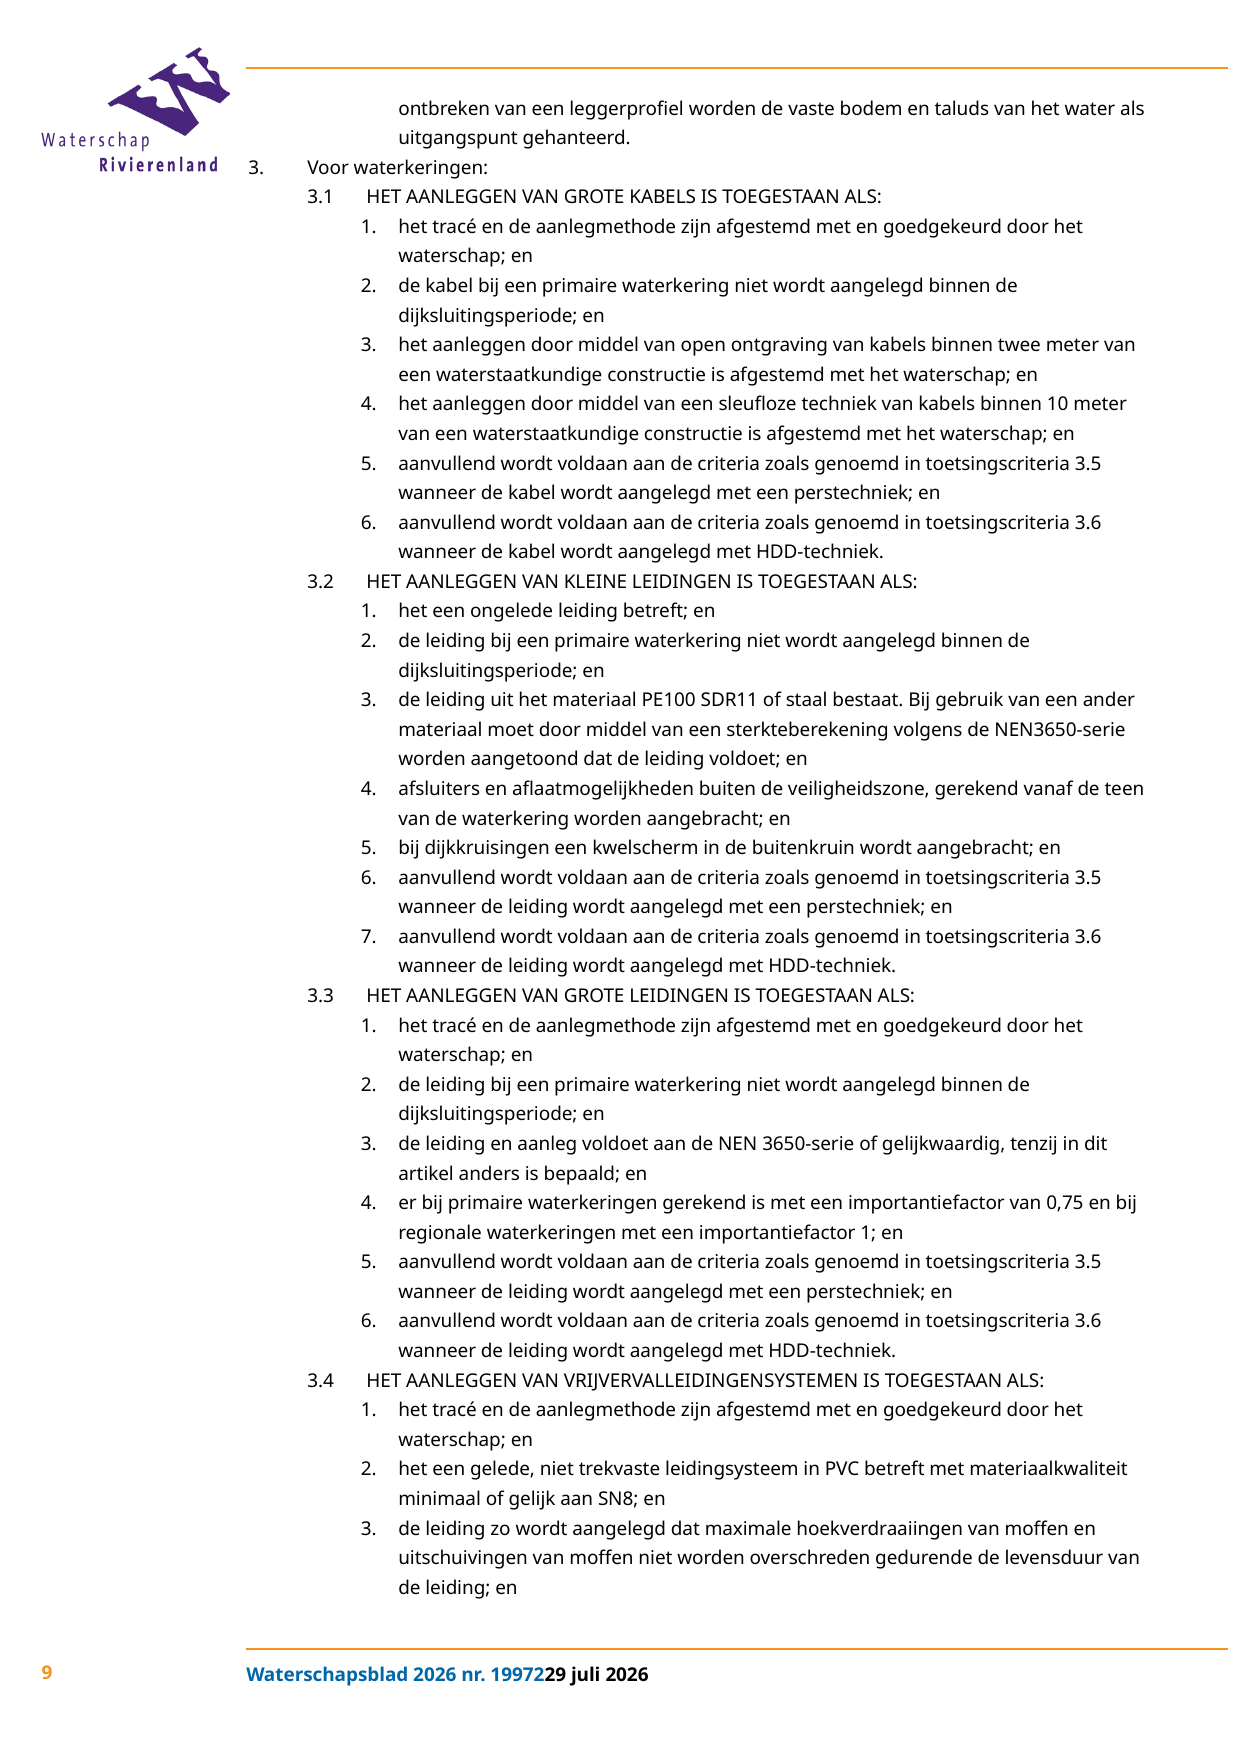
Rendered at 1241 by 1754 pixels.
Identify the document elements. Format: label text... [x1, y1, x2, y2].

picture [41, 47, 231, 172]
list de leiding en aanleg voldoet aan de NEN 3650-serie of gelijkwaardig, tenzij in dit artikel anders is bepaald; en [361, 1130, 1152, 1186]
list HET AANLEGGEN VAN VRIJVERVALLEIDINGENSYSTEMEN IS TOEGESTAAN ALS: [307, 1367, 1152, 1393]
list HET AANLEGGEN VAN KLEINE LEIDINGEN IS TOEGESTAAN ALS: [307, 568, 1152, 594]
list aanvullend wordt voldaan aan de criteria zoals genoemd in toetsingscriteria 3.5 wanneer de kabel wordt aangelegd met een perstechniek; en [361, 450, 1152, 505]
list bij dijkkruisingen een kwelscherm in de buitenkruin wordt aangebracht; en [361, 834, 1152, 860]
list het tracé en de aanlegmethode zijn afgestemd met en goedgekeurd door het waterschap; en [361, 1396, 1152, 1452]
list er bij primaire waterkeringen gerekend is met een importantiefactor van 0,75 en bij regionale waterkeringen met een importantiefactor 1; en [361, 1189, 1152, 1245]
list aanvullend wordt voldaan aan de criteria zoals genoemd in toetsingscriteria 3.5 wanneer de leiding wordt aangelegd met een perstechniek; en [361, 1248, 1152, 1304]
list de leiding bij een primaire waterkering niet wordt aangelegd binnen de dijksluitingsperiode; en [361, 1071, 1152, 1126]
list HET AANLEGGEN VAN GROTE LEIDINGEN IS TOEGESTAAN ALS: [307, 982, 1152, 1008]
list de leiding bij een primaire waterkering niet wordt aangelegd binnen de dijksluitingsperiode; en [361, 627, 1152, 683]
list Voor waterkeringen: [248, 154, 1152, 180]
list het aanleggen door middel van open ontgraving van kabels binnen twee meter van een waterstaatkundige constructie is afgestemd met het waterschap; en [361, 331, 1152, 387]
list het een gelede, niet trekvaste leidingsysteem in PVC betreft met materiaalkwaliteit minimaal of gelijk aan SN8; en [361, 1456, 1152, 1511]
list aanvullend wordt voldaan aan de criteria zoals genoemd in toetsingscriteria 3.6 wanneer de kabel wordt aangelegd met HDD-techniek. [361, 509, 1152, 564]
list HET AANLEGGEN VAN GROTE KABELS IS TOEGESTAAN ALS: [307, 183, 1152, 209]
list de kabel bij een primaire waterkering niet wordt aangelegd binnen de dijksluitingsperiode; en [361, 272, 1152, 328]
list de leiding uit het materiaal PE100 SDR11 of staal bestaat. Bij gebruik van een ander materiaal moet door middel van een sterkteberekening volgens de NEN3650-serie worden aangetoond dat de leiding voldoet; en [361, 686, 1152, 771]
list aanvullend wordt voldaan aan de criteria zoals genoemd in toetsingscriteria 3.6 wanneer de leiding wordt aangelegd met HDD-techniek. [361, 923, 1152, 978]
list aanvullend wordt voldaan aan de criteria zoals genoemd in toetsingscriteria 3.6 wanneer de leiding wordt aangelegd met HDD-techniek. [361, 1308, 1152, 1363]
list aanvullend wordt voldaan aan de criteria zoals genoemd in toetsingscriteria 3.5 wanneer de leiding wordt aangelegd met een perstechniek; en [361, 864, 1152, 919]
list de leiding zo wordt aangelegd dat maximale hoekverdraaiingen van moffen en uitschuivingen van moffen niet worden overschreden gedurende de levensduur van de leiding; en [361, 1515, 1152, 1600]
list het tracé en de aanlegmethode zijn afgestemd met en goedgekeurd door het waterschap; en [361, 1012, 1152, 1067]
list ontbreken van een leggerprofiel worden de vaste bodem en taluds van het water als uitgangspunt gehanteerd. [361, 95, 1152, 150]
list het tracé en de aanlegmethode zijn afgestemd met en goedgekeurd door het waterschap; en [361, 213, 1152, 268]
list het aanleggen door middel van een sleufloze techniek van kabels binnen 10 meter van een waterstaatkundige constructie is afgestemd met het waterschap; en [361, 391, 1152, 446]
list het een ongelede leiding betreft; en [361, 598, 1152, 623]
list afsluiters en aflaatmogelijkheden buiten de veiligheidszone, gerekend vanaf de teen van de waterkering worden aangebracht; en [361, 775, 1152, 831]
